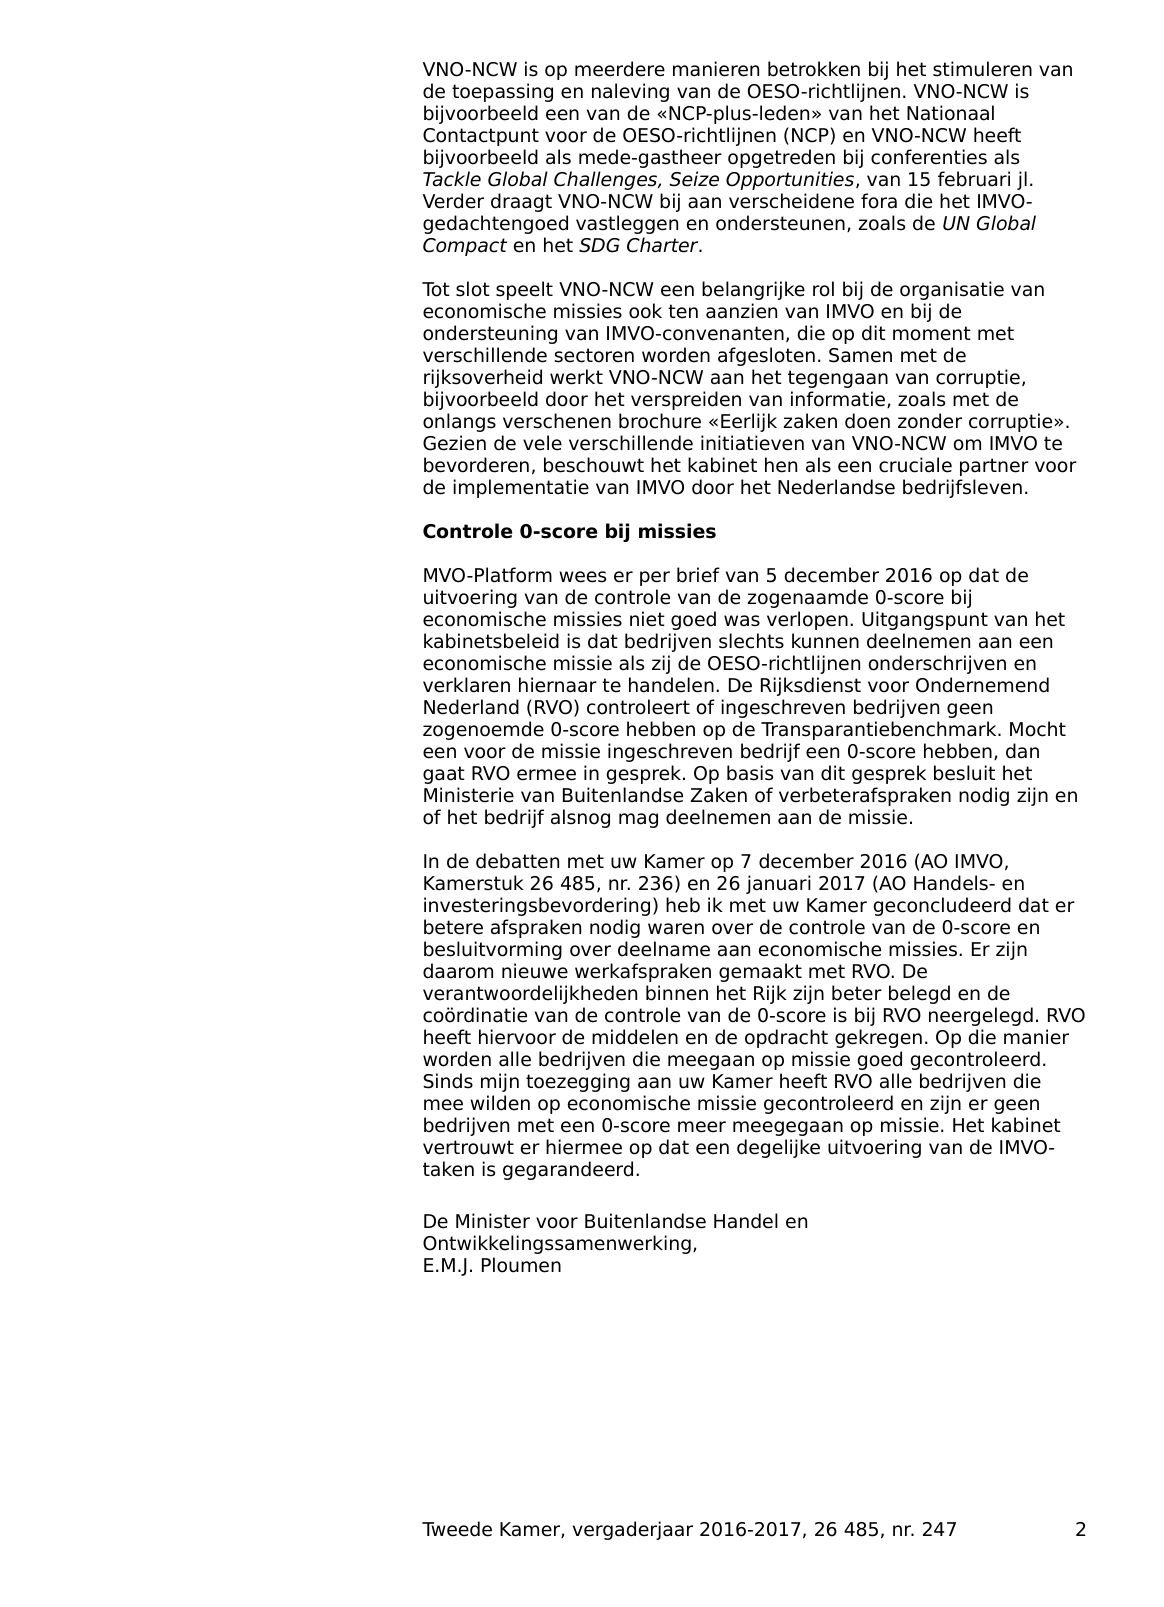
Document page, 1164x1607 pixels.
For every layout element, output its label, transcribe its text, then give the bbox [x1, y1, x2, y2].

text In de debatten met uw Kamer op 7 december 2016 (AO IMVO, Kamerstuk 26 485, nr. 236) en 26 januari 2017 (AO Handels- en investeringsbevordering) heb ik met uw Kamer geconcludeerd dat er betere afspraken nodig waren over de controle van de 0-score en besluitvorming over deelname aan economische missies. Er zijn daarom nieuwe werkafspraken gemaakt met RVO. De verantwoordelijkheden binnen het Rijk zijn beter belegd en de coördinatie van de controle van de 0-score is bij RVO neergelegd. RVO heeft hiervoor de middelen en de opdracht gekregen. Op die manier worden alle bedrijven die meegaan op missie goed gecontroleerd. Sinds mijn toezegging aan uw Kamer heeft RVO alle bedrijven die mee wilden op economische missie gecontroleerd en zijn er geen bedrijven met een 0-score meer meegegaan op missie. Het kabinet vertrouwt er hiermee op dat een degelijke uitvoering van de IMVO-taken is gegarandeerd. [422, 851, 1087, 1181]
subtitle Controle 0-score bij missies [422, 521, 1087, 543]
text MVO-Platform wees er per brief van 5 december 2016 op dat de uitvoering van de controle van de zogenaamde 0-score bij economische missies niet goed was verlopen. Uitgangspunt van het kabinetsbeleid is dat bedrijven slechts kunnen deelnemen aan een economische missie als zij de OESO-richtlijnen onderschrijven en verklaren hiernaar te handelen. De Rijksdienst voor Ondernemend Nederland (RVO) controleert of ingeschreven bedrijven geen zogenoemde 0-score hebben op de Transparantiebenchmark. Mocht een voor de missie ingeschreven bedrijf een 0-score hebben, dan gaat RVO ermee in gesprek. Op basis van dit gesprek besluit het Ministerie van Buitenlandse Zaken of verbeterafspraken nodig zijn en of het bedrijf alsnog mag deelnemen aan de missie. [422, 565, 1087, 829]
text De Minister voor Buitenlandse Handel en Ontwikkelingssamenwerking, E.M.J. Ploumen [422, 1211, 1087, 1277]
text VNO-NCW is op meerdere manieren betrokken bij het stimuleren van de toepassing en naleving van de OESO-richtlijnen. VNO-NCW is bijvoorbeeld een van de «NCP-plus-leden» van het Nationaal Contactpunt voor de OESO-richtlijnen (NCP) en VNO-NCW heeft bijvoorbeeld als mede-gastheer opgetreden bij conferenties als Tackle Global Challenges, Seize Opportunities, van 15 februari jl. Verder draagt VNO-NCW bij aan verscheidene fora die het IMVO-gedachtengoed vastleggen en ondersteunen, zoals de UN Global Compact en het SDG Charter. [422, 59, 1087, 257]
text Tot slot speelt VNO-NCW een belangrijke rol bij de organisatie van economische missies ook ten aanzien van IMVO en bij de ondersteuning van IMVO-convenanten, die op dit moment met verschillende sectoren worden afgesloten. Samen met de rijksoverheid werkt VNO-NCW aan het tegengaan van corruptie, bijvoorbeeld door het verspreiden van informatie, zoals met de onlangs verschenen brochure «Eerlijk zaken doen zonder corruptie». Gezien de vele verschillende initiatieven van VNO-NCW om IMVO te bevorderen, beschouwt het kabinet hen als een cruciale partner voor de implementatie van IMVO door het Nederlandse bedrijfsleven. [422, 279, 1087, 499]
